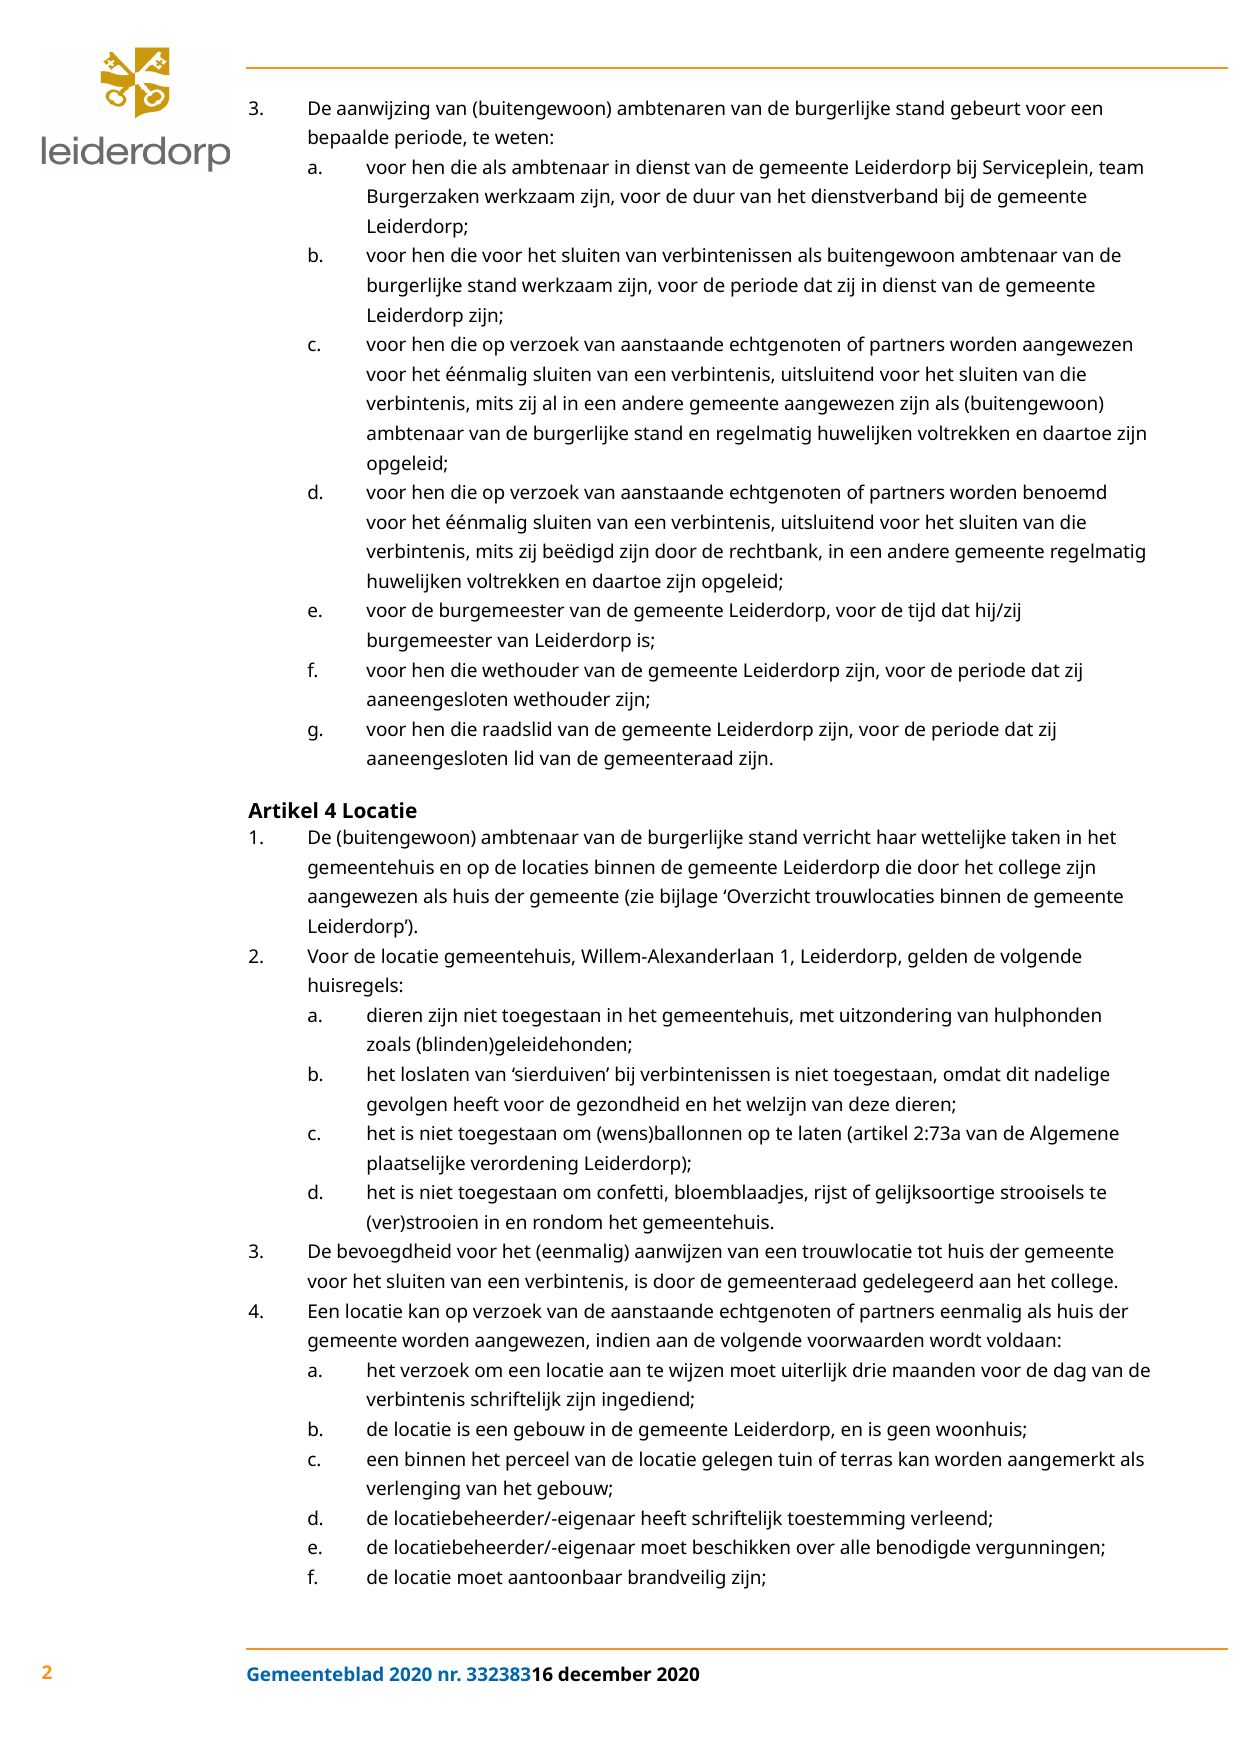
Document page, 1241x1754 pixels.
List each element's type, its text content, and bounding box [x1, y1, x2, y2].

list de locatie moet aantoonbaar brandveilig zijn; [307, 1564, 1152, 1590]
list voor hen die op verzoek van aanstaande echtgenoten of partners worden aangewezen voor het éénmalig sluiten van een verbintenis, uitsluitend voor het sluiten van die verbintenis, mits zij al in een andere gemeente aangewezen zijn als (buitengewoon) ambtenaar van de burgerlijke stand en regelmatig huwelijken voltrekken en daartoe zijn opgeleid; [307, 331, 1152, 476]
list de locatie is een gebouw in de gemeente Leiderdorp, en is geen woonhuis; [307, 1416, 1152, 1442]
picture [41, 47, 231, 172]
list het is niet toegestaan om (wens)ballonnen op te laten (artikel 2:73a van de Algemene plaatselijke verordening Leiderdorp); [307, 1120, 1152, 1176]
list het is niet toegestaan om confetti, bloemblaadjes, rijst of gelijksoortige strooisels te (ver)strooien in en rondom het gemeentehuis. [307, 1179, 1152, 1235]
list voor de burgemeester van de gemeente Leiderdorp, voor de tijd dat hij/zij burgemeester van Leiderdorp is; [307, 598, 1152, 653]
list voor hen die als ambtenaar in dienst van de gemeente Leiderdorp bij Serviceplein, team Burgerzaken werkzaam zijn, voor de duur van het dienstverband bij de gemeente Leiderdorp; [307, 154, 1152, 239]
list de locatiebeheerder/-eigenaar heeft schriftelijk toestemming verleend; [307, 1505, 1152, 1531]
list Een locatie kan op verzoek van de aanstaande echtgenoten of partners eenmalig als huis der gemeente worden aangewezen, indien aan de volgende voorwaarden wordt voldaan: [248, 1298, 1152, 1353]
list een binnen het perceel van de locatie gelegen tuin of terras kan worden aangemerkt als verlenging van het gebouw; [307, 1446, 1152, 1501]
list voor hen die raadslid van de gemeente Leiderdorp zijn, voor de periode dat zij aaneengesloten lid van de gemeenteraad zijn. [307, 716, 1152, 771]
text Artikel 4 Locatie [248, 796, 1152, 824]
list De bevoegdheid voor het (eenmalig) aanwijzen van een trouwlocatie tot huis der gemeente voor het sluiten van een verbintenis, is door de gemeenteraad gedelegeerd aan het college. [248, 1239, 1152, 1294]
list Voor de locatie gemeentehuis, Willem-Alexanderlaan 1, Leiderdorp, gelden de volgende huisregels: [248, 943, 1152, 998]
list voor hen die wethouder van de gemeente Leiderdorp zijn, voor de periode dat zij aaneengesloten wethouder zijn; [307, 657, 1152, 712]
list de locatiebeheerder/-eigenaar moet beschikken over alle benodigde vergunningen; [307, 1534, 1152, 1560]
list het loslaten van ‘sierduiven’ bij verbintenissen is niet toegestaan, omdat dit nadelige gevolgen heeft voor de gezondheid en het welzijn van deze dieren; [307, 1061, 1152, 1116]
list dieren zijn niet toegestaan in het gemeentehuis, met uitzondering van hulphonden zoals (blinden)geleidehonden; [307, 1002, 1152, 1057]
list het verzoek om een locatie aan te wijzen moet uiterlijk drie maanden voor de dag van de verbintenis schriftelijk zijn ingediend; [307, 1357, 1152, 1412]
list De (buitengewoon) ambtenaar van de burgerlijke stand verricht haar wettelijke taken in het gemeentehuis en op de locaties binnen de gemeente Leiderdorp die door het college zijn aangewezen als huis der gemeente (zie bijlage ‘Overzicht trouwlocaties binnen de gemeente Leiderdorp’). [248, 824, 1152, 939]
list voor hen die voor het sluiten van verbintenissen als buitengewoon ambtenaar van de burgerlijke stand werkzaam zijn, voor de periode dat zij in dienst van de gemeente Leiderdorp zijn; [307, 243, 1152, 328]
list voor hen die op verzoek van aanstaande echtgenoten of partners worden benoemd voor het éénmalig sluiten van een verbintenis, uitsluitend voor het sluiten van die verbintenis, mits zij beëdigd zijn door de rechtbank, in een andere gemeente regelmatig huwelijken voltrekken en daartoe zijn opgeleid; [307, 479, 1152, 594]
list De aanwijzing van (buitengewoon) ambtenaren van de burgerlijke stand gebeurt voor een bepaalde periode, te weten: [248, 95, 1152, 150]
